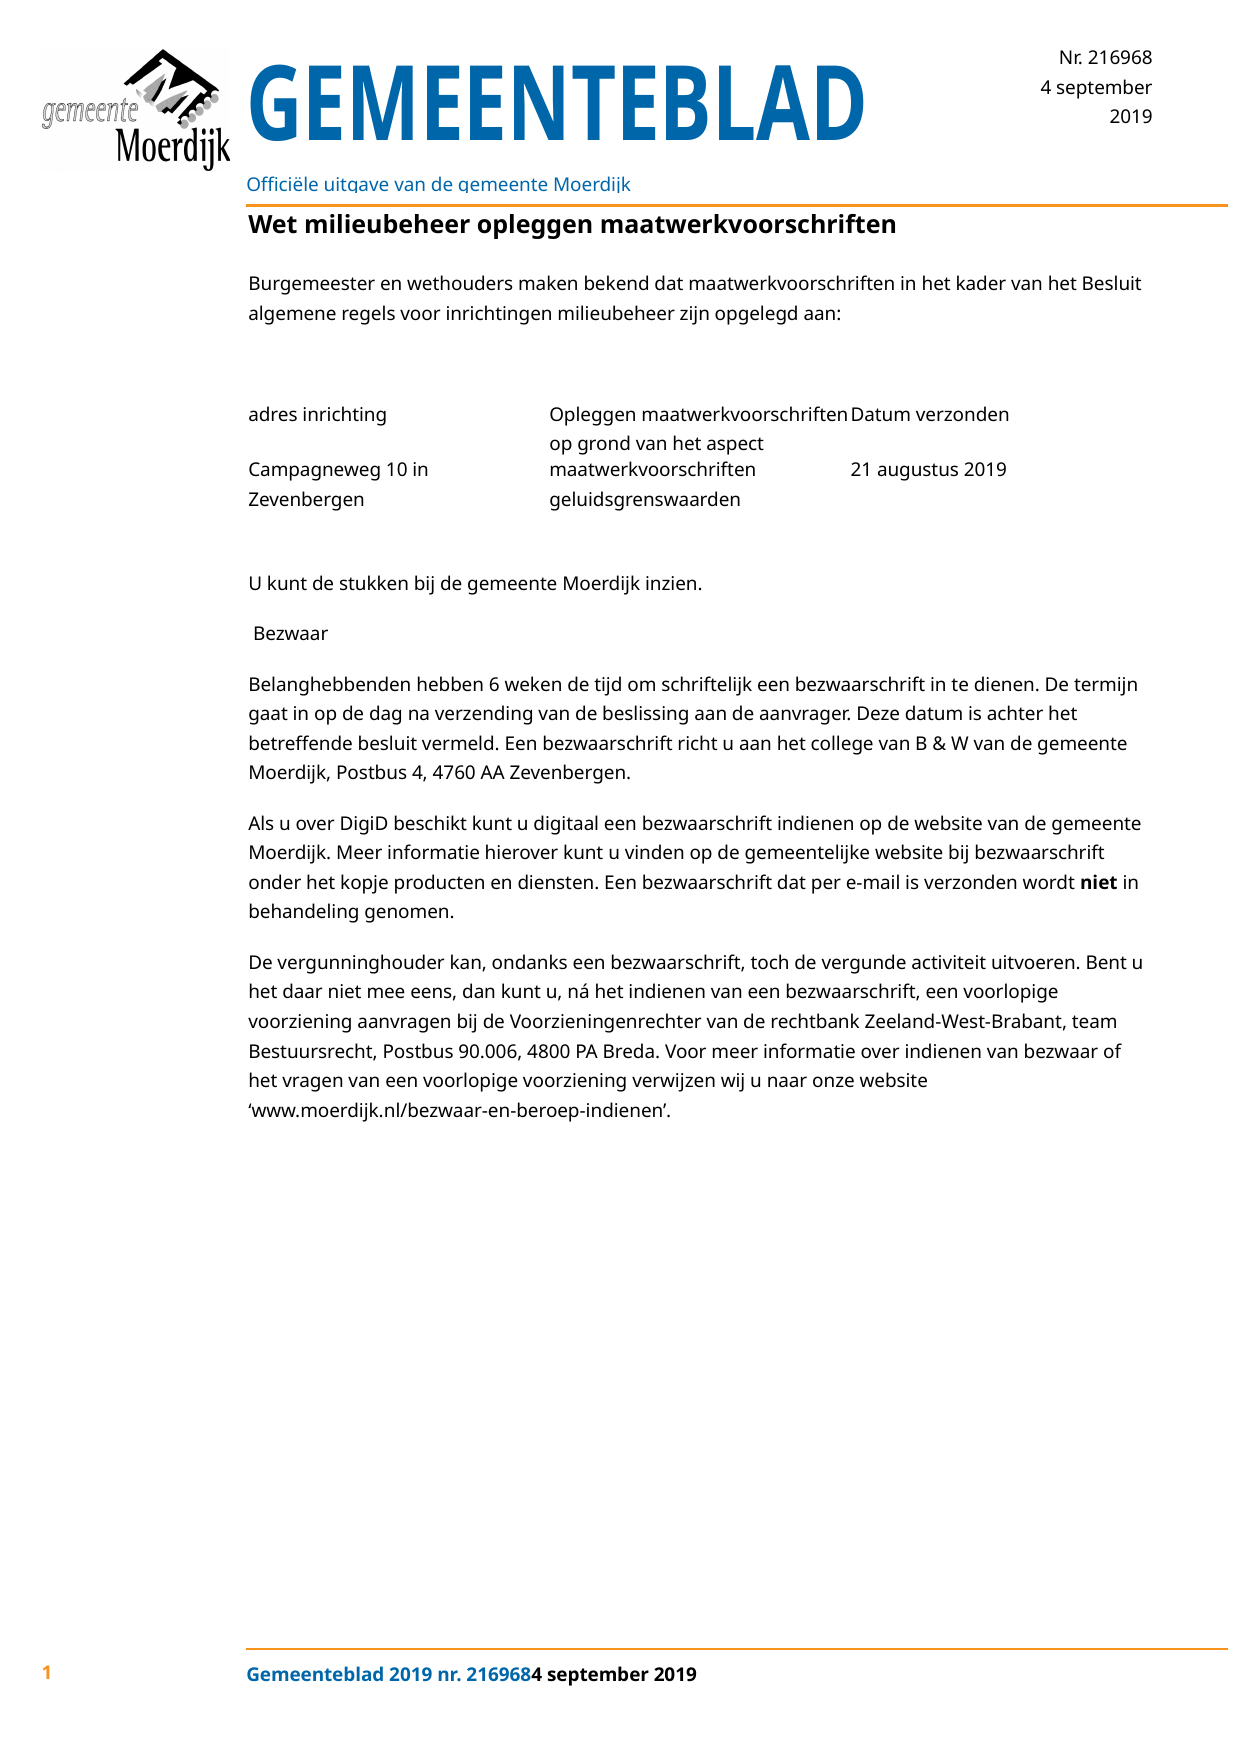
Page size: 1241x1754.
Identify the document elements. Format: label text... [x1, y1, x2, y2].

text Als u over DigiD beschikt kunt u digitaal een bezwaarschrift indienen op de website van de gemeente Moerdijk. Meer informatie hierover kunt u vinden op de gemeentelijke website bij bezwaarschrift onder het kopje producten en diensten. Een bezwaarschrift dat per e-mail is verzonden wordt niet in behandeling genomen. [248, 810, 1152, 924]
text U kunt de stukken bij de gemeente Moerdijk inzien. [248, 570, 1152, 596]
text De vergunninghouder kan, ondanks een bezwaarschrift, toch de vergunde activiteit uitvoeren. Bent u het daar niet mee eens, dan kunt u, ná het indienen van een bezwaarschrift, een voorlopige voorziening aanvragen bij de Voorzieningenrechter van de rechtbank Zeeland-West-Brabant, team Bestuursrecht, Postbus 90.006, 4800 PA Breda. Voor meer informatie over indienen van bezwaar of het vragen van een voorlopige voorziening verwijzen wij u naar onze website ‘www.moerdijk.nl/bezwaar-en-beroep-indienen’. [248, 949, 1152, 1123]
picture [41, 47, 231, 172]
text Burgemeester en wethouders maken bekend dat maatwerkvoorschriften in het kader van het Besluit algemene regels voor inrichtingen milieubeheer zijn opgelegd aan: [248, 270, 1152, 326]
table_header adres inrichting [248, 401, 549, 456]
table_header Opleggen maatwerkvoorschriften op grond van het aspect [549, 401, 850, 456]
text Wet milieubeheer opleggen maatwerkvoorschriften [248, 207, 1152, 241]
table_header Datum verzonden [850, 401, 1152, 456]
table_cell maatwerkvoorschriften geluidsgrenswaarden [549, 456, 850, 541]
table_cell 21 augustus 2019 [850, 456, 1152, 541]
text Belanghebbenden hebben 6 weken de tijd om schriftelijk een bezwaarschrift in te dienen. De termijn gaat in op de dag na verzending van de beslissing aan de aanvrager. Deze datum is achter het betreffende besluit vermeld. Een bezwaarschrift richt u aan het college van B & W van de gemeente Moerdijk, Postbus 4, 4760 AA Zevenbergen. [248, 671, 1152, 785]
table_cell [248, 541, 549, 567]
table_cell [850, 541, 1152, 567]
text Bezwaar [248, 620, 1152, 646]
table_cell [549, 541, 850, 567]
table_cell Campagneweg 10 in Zevenbergen [248, 456, 549, 541]
